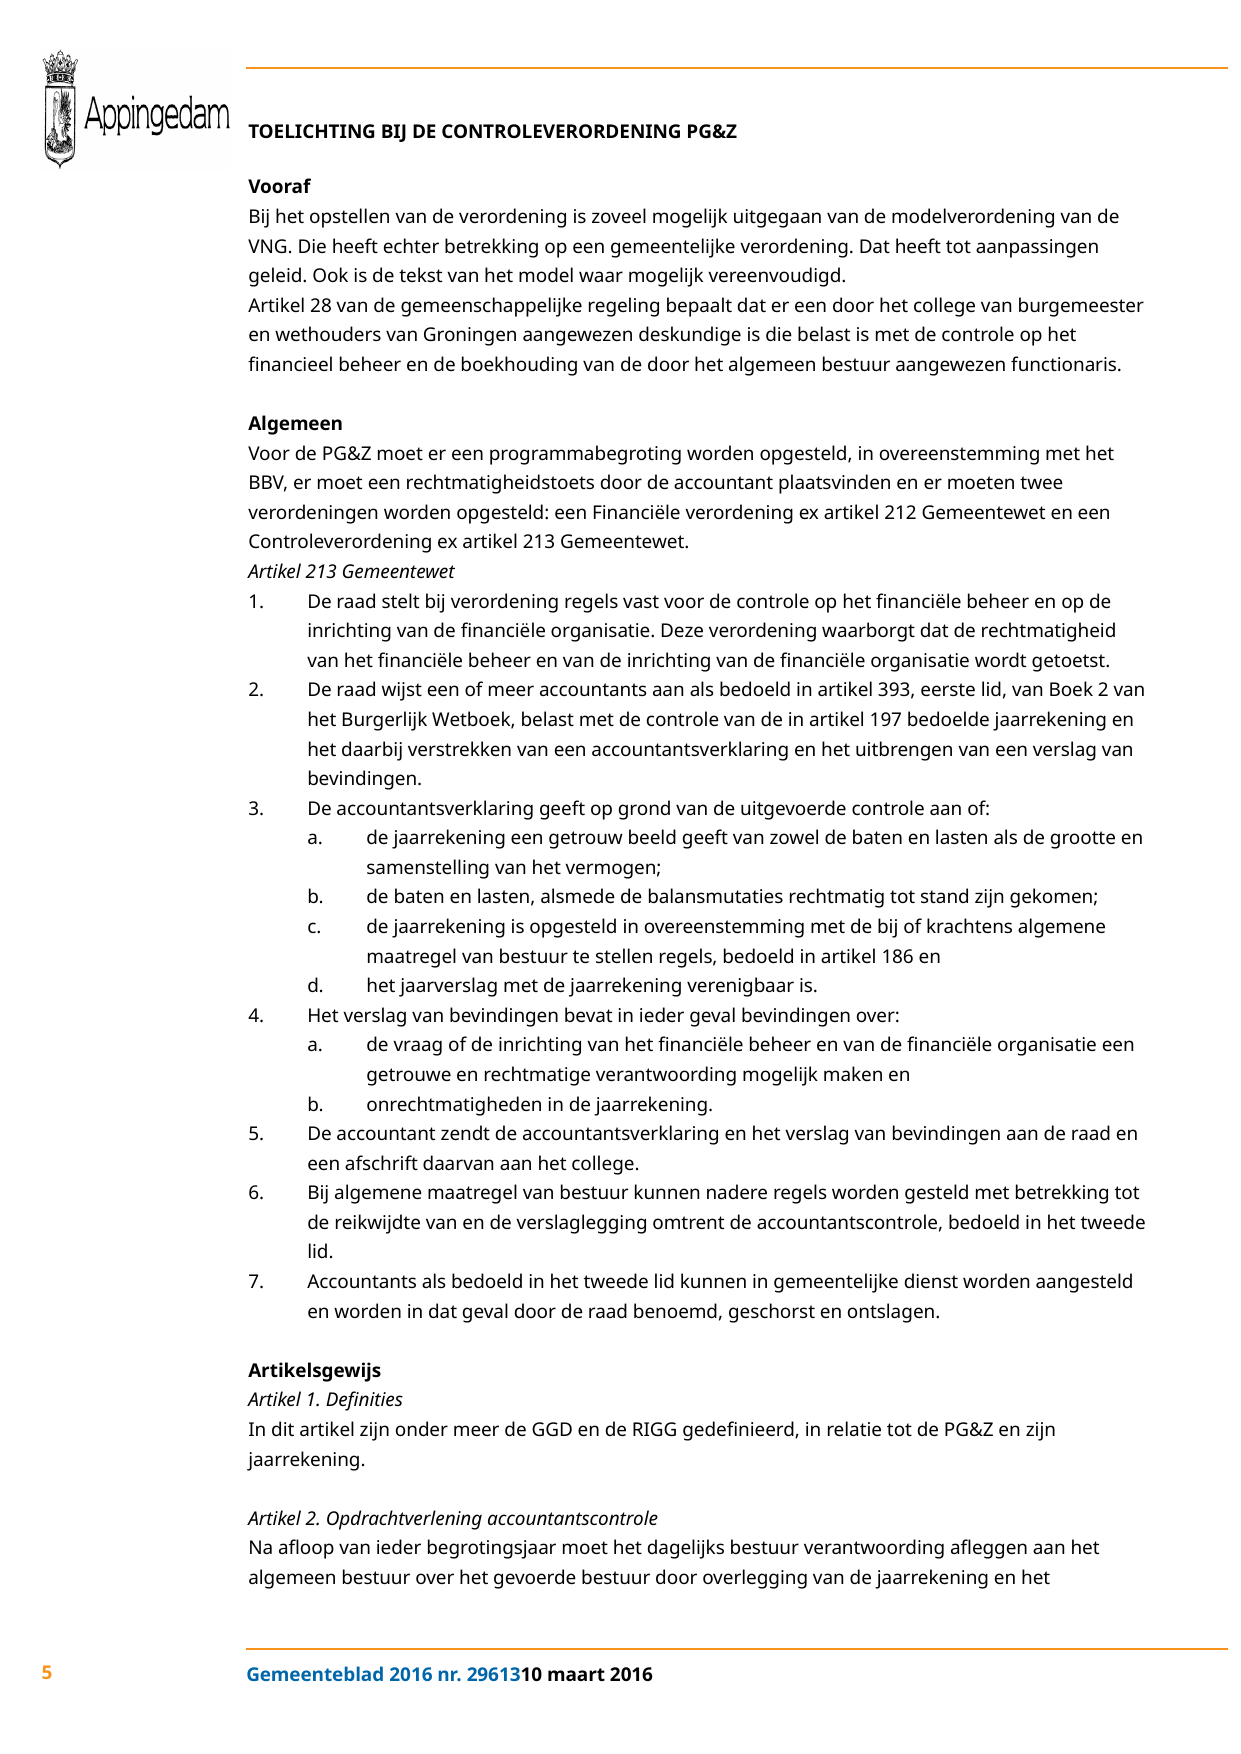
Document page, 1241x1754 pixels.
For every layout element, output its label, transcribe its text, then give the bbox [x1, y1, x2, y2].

text Algemeen [248, 410, 1152, 436]
list de jaarrekening een getrouw beeld geeft van zowel de baten en lasten als de grootte en samenstelling van het vermogen; [307, 824, 1152, 880]
text Vooraf [248, 174, 1152, 199]
list De accountantsverklaring geeft op grond van de uitgevoerde controle aan of: [248, 795, 1152, 821]
list Bij algemene maatregel van bestuur kunnen nadere regels worden gesteld met betrekking tot de reikwijdte van en de verslaglegging omtrent de accountantscontrole, bedoeld in het tweede lid. [248, 1179, 1152, 1264]
text TOELICHTING BIJ DE CONTROLEVERORDENING PG&Z [248, 116, 1152, 144]
picture [41, 47, 231, 172]
list de baten en lasten, alsmede de balansmutaties rechtmatig tot stand zijn gekomen; [307, 884, 1152, 909]
list De raad wijst een of meer accountants aan als bedoeld in artikel 393, eerste lid, van Boek 2 van het Burgerlijk Wetboek, belast met de controle van de in artikel 197 bedoelde jaarrekening en het daarbij verstrekken van een accountantsverklaring en het uitbrengen van een verslag van bevindingen. [248, 677, 1152, 791]
text In dit artikel zijn onder meer de GGD en de RIGG gedefinieerd, in relatie tot de PG&Z en zijn jaarrekening. [248, 1416, 1152, 1472]
text Artikel 2. Opdrachtverlening accountantscontrole [248, 1505, 1152, 1531]
list Accountants als bedoeld in het tweede lid kunnen in gemeentelijke dienst worden aangesteld en worden in dat geval door de raad benoemd, geschorst en ontslagen. [248, 1268, 1152, 1324]
text Artikel 28 van de gemeenschappelijke regeling bepaalt dat er een door het college van burgemeester en wethouders van Groningen aangewezen deskundige is die belast is met de controle op het financieel beheer en de boekhouding van de door het algemeen bestuur aangewezen functionaris. [248, 292, 1152, 377]
list Het verslag van bevindingen bevat in ieder geval bevindingen over: [248, 1002, 1152, 1028]
text Na afloop van ieder begrotingsjaar moet het dagelijks bestuur verantwoording afleggen aan het algemeen bestuur over het gevoerde bestuur door overlegging van de jaarrekening en het [248, 1534, 1152, 1590]
list onrechtmatigheden in de jaarrekening. [307, 1091, 1152, 1117]
list De accountant zendt de accountantsverklaring en het verslag van bevindingen aan de raad en een afschrift daarvan aan het college. [248, 1120, 1152, 1176]
text Artikelsgewijs [248, 1357, 1152, 1383]
list De raad stelt bij verordening regels vast voor de controle op het financiële beheer en op de inrichting van de financiële organisatie. Deze verordening waarborgt dat de rechtmatigheid van het financiële beheer en van de inrichting van de financiële organisatie wordt getoetst. [248, 588, 1152, 673]
list het jaarverslag met de jaarrekening verenigbaar is. [307, 972, 1152, 998]
text Artikel 1. Definities [248, 1387, 1152, 1412]
text Voor de PG&Z moet er een programmabegroting worden opgesteld, in overeenstemming met het BBV, er moet een rechtmatigheidstoets door de accountant plaatsvinden en er moeten twee verordeningen worden opgesteld: een Financiële verordening ex artikel 212 Gemeentewet en een Controleverordening ex artikel 213 Gemeentewet. [248, 440, 1152, 554]
list de vraag of de inrichting van het financiële beheer en van de financiële organisatie een getrouwe en rechtmatige verantwoording mogelijk maken en [307, 1032, 1152, 1087]
text Bij het opstellen van de verordening is zoveel mogelijk uitgegaan van de modelverordening van de VNG. Die heeft echter betrekking op een gemeentelijke verordening. Dat heeft tot aanpassingen geleid. Ook is de tekst van het model waar mogelijk vereenvoudigd. [248, 203, 1152, 288]
list de jaarrekening is opgesteld in overeenstemming met de bij of krachtens algemene maatregel van bestuur te stellen regels, bedoeld in artikel 186 en [307, 913, 1152, 969]
text Artikel 213 Gemeentewet [248, 558, 1152, 584]
